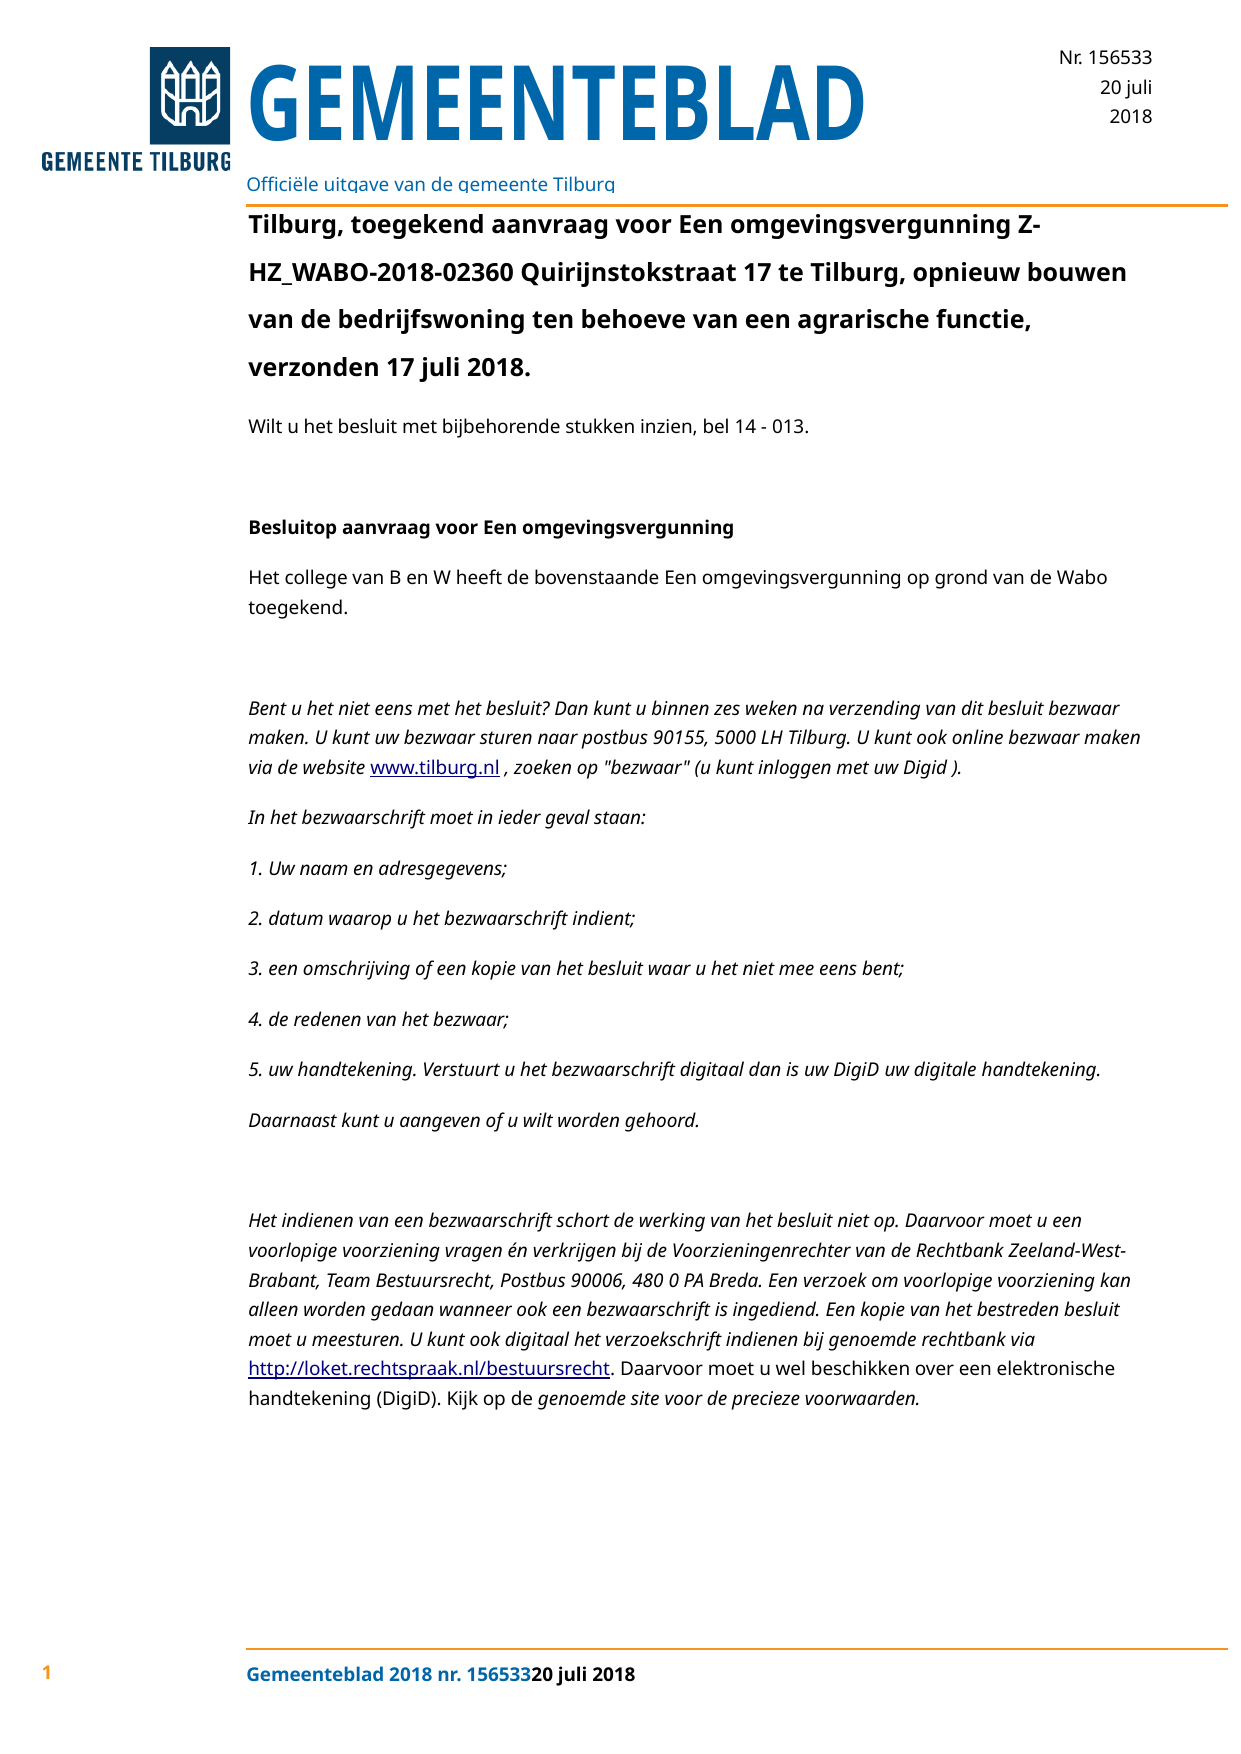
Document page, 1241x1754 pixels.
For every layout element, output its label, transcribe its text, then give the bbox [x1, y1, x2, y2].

text Het indienen van een bezwaarschrift schort de werking van het besluit niet op. Daarvoor moet u een voorlopige voorziening vragen én verkrijgen bij de Voorzieningenrechter van de Rechtbank Zeeland-West-Brabant, Team Bestuursrecht, Postbus 90006, 480 0 PA Breda. Een verzoek om voorlopige voorziening kan alleen worden gedaan wanneer ook een bezwaarschrift is ingediend. Een kopie van het bestreden besluit moet u meesturen. U kunt ook digitaal het verzoekschrift indienen bij genoemde rechtbank via http://loket.rechtspraak.nl/bestuursrecht. Daarvoor moet u wel beschikken over een elektronische handtekening (DigiD). Kijk op de genoemde site voor de precieze voorwaarden. [248, 1208, 1152, 1411]
text Wilt u het besluit met bijbehorende stukken inzien, bel 14 - 013. [248, 413, 1152, 439]
text 5. uw handtekening. Verstuurt u het bezwaarschrift digitaal dan is uw DigiD uw digitale handtekening. [248, 1056, 1152, 1082]
text Het college van B en W heeft de bovenstaande Een omgevingsvergunning op grond van de Wabo toegekend. [248, 564, 1152, 620]
text 1. Uw naam en adresgegevens; [248, 855, 1152, 881]
text Besluitop aanvraag voor Een omgevingsvergunning [248, 514, 1152, 540]
picture [41, 47, 231, 172]
text In het bezwaarschrift moet in ieder geval staan: [248, 804, 1152, 830]
text Tilburg, toegekend aanvraag voor Een omgevingsvergunning Z-HZ_WABO-2018-02360 Quirijnstokstraat 17 te Tilburg, opnieuw bouwen van de bedrijfswoning ten behoeve van een agrarische functie, verzonden 17 juli 2018. [248, 207, 1152, 384]
text 4. de redenen van het bezwaar; [248, 1006, 1152, 1032]
text Daarnaast kunt u aangeven of u wilt worden gehoord. [248, 1107, 1152, 1133]
text Bent u het niet eens met het besluit? Dan kunt u binnen zes weken na verzending van dit besluit bezwaar maken. U kunt uw bezwaar sturen naar postbus 90155, 5000 LH Tilburg. U kunt ook online bezwaar maken via de website www.tilburg.nl , zoeken op "bezwaar" (u kunt inloggen met uw Digid ). [248, 695, 1152, 780]
text 2. datum waarop u het bezwaarschrift indient; [248, 905, 1152, 931]
text 3. een omschrijving of een kopie van het besluit waar u het niet mee eens bent; [248, 956, 1152, 981]
